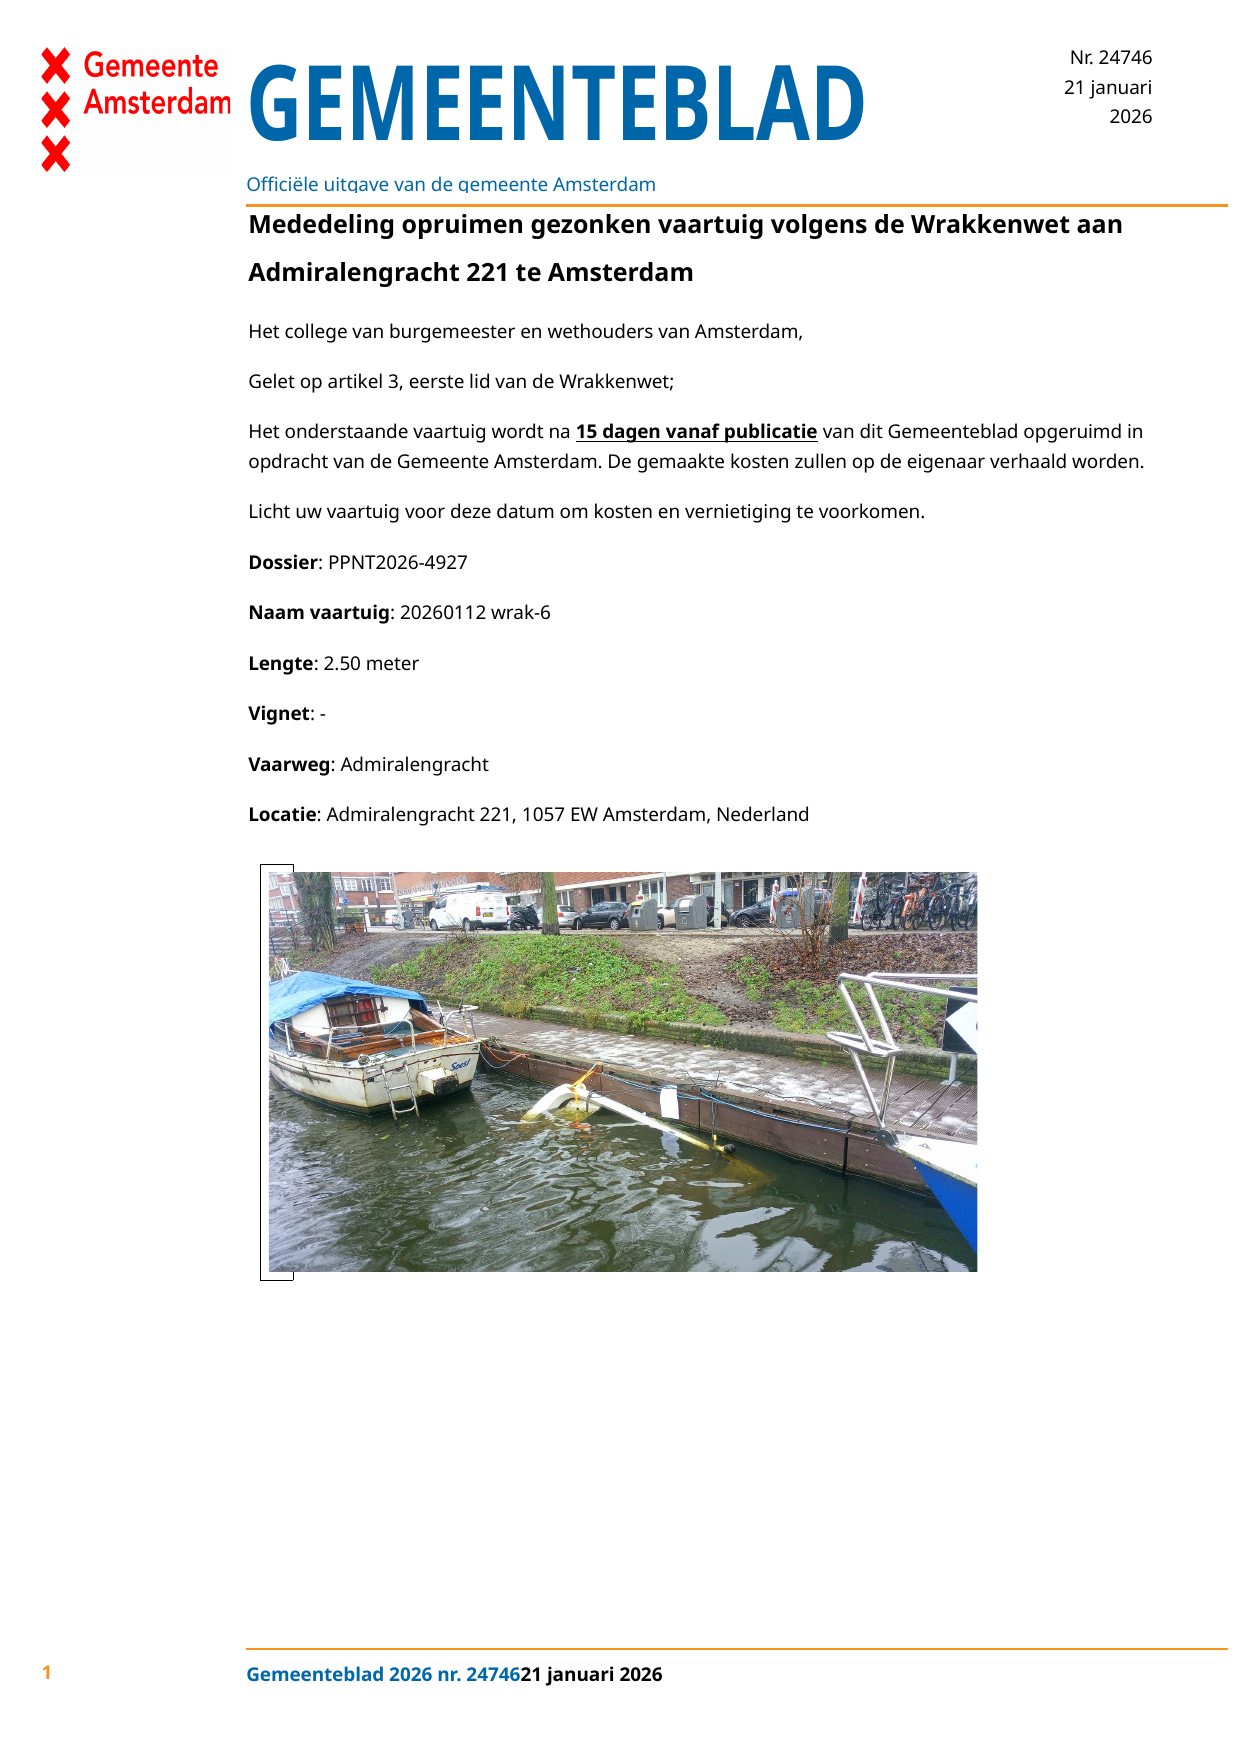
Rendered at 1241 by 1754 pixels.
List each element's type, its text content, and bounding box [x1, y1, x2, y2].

text Licht uw vaartuig voor deze datum om kosten en vernietiging te voorkomen. [248, 499, 1152, 524]
text Vignet: - [248, 700, 1152, 726]
text Vaarweg: Admiralengracht [248, 751, 1152, 777]
picture [268, 872, 978, 1272]
text Mededeling opruimen gezonken vaartuig volgens de Wrakkenwet aan Admiralengracht 221 te Amsterdam [248, 207, 1152, 288]
text Dossier: PPNT2026-4927 [248, 549, 1152, 575]
picture [41, 47, 231, 172]
text Lengte: 2.50 meter [248, 650, 1152, 676]
text Gelet op artikel 3, eerste lid van de Wrakkenwet; [248, 368, 1152, 394]
text Naam vaartuig: 20260112 wrak-6 [248, 599, 1152, 625]
text Locatie: Admiralengracht 221, 1057 EW Amsterdam, Nederland [248, 801, 1152, 827]
text Het onderstaande vaartuig wordt na 15 dagen vanaf publicatie van dit Gemeenteblad opgeruimd in opdracht van de Gemeente Amsterdam. De gemaakte kosten zullen op de eigenaar verhaald worden. [248, 419, 1152, 474]
text Het college van burgemeester en wethouders van Amsterdam, [248, 318, 1152, 344]
